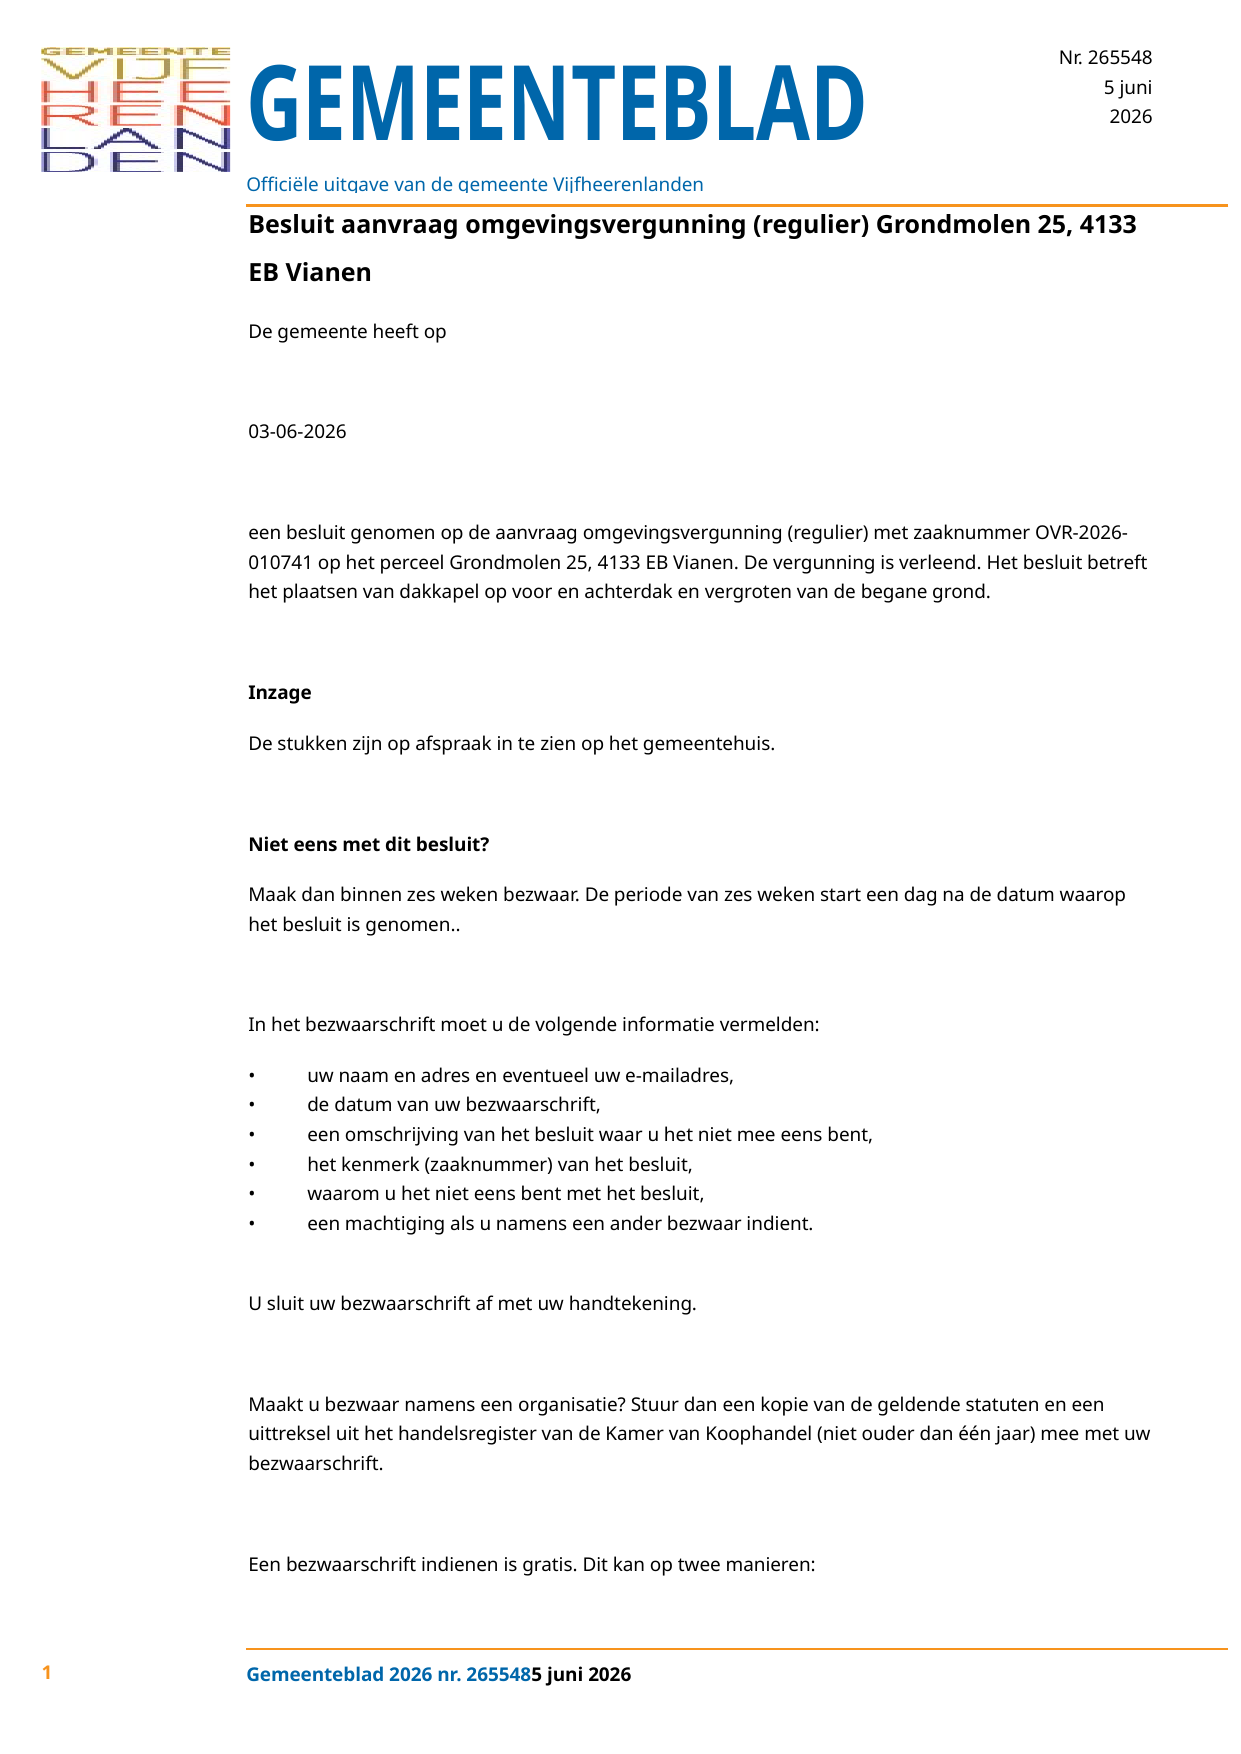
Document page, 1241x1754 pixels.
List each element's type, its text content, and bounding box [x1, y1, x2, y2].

list waarom u het niet eens bent met het besluit, [248, 1180, 1152, 1206]
text Een bezwaarschrift indienen is gratis. Dit kan op twee manieren: [248, 1551, 1152, 1577]
text Besluit aanvraag omgevingsvergunning (regulier) Grondmolen 25, 4133 EB Vianen [248, 207, 1152, 288]
text een besluit genomen op de aanvraag omgevingsvergunning (regulier) met zaaknummer OVR-2026-010741 op het perceel Grondmolen 25, 4133 EB Vianen. De vergunning is verleend. Het besluit betreft het plaatsen van dakkapel op voor en achterdak en vergroten van de begane grond. [248, 519, 1152, 604]
text Maakt u bezwaar namens een organisatie? Stuur dan een kopie van de geldende statuten en een uittreksel uit het handelsregister van de Kamer van Koophandel (niet ouder dan één jaar) mee met uw bezwaarschrift. [248, 1391, 1152, 1476]
text De stukken zijn op afspraak in te zien op het gemeentehuis. [248, 730, 1152, 756]
list een machtiging als u namens een ander bezwaar indient. [248, 1210, 1152, 1236]
list de datum van uw bezwaarschrift, [248, 1092, 1152, 1117]
text In het bezwaarschrift moet u de volgende informatie vermelden: [248, 1012, 1152, 1037]
list uw naam en adres en eventueel uw e-mailadres, [248, 1062, 1152, 1088]
text U sluit uw bezwaarschrift af met uw handtekening. [248, 1290, 1152, 1316]
text 03-06-2026 [248, 419, 1152, 444]
text Niet eens met dit besluit? [248, 831, 1152, 857]
list een omschrijving van het besluit waar u het niet mee eens bent, [248, 1121, 1152, 1147]
text De gemeente heeft op [248, 318, 1152, 344]
list het kenmerk (zaaknummer) van het besluit, [248, 1151, 1152, 1177]
text Inzage [248, 679, 1152, 705]
text Maak dan binnen zes weken bezwaar. De periode van zes weken start een dag na de datum waarop het besluit is genomen.. [248, 881, 1152, 937]
picture [41, 47, 231, 172]
